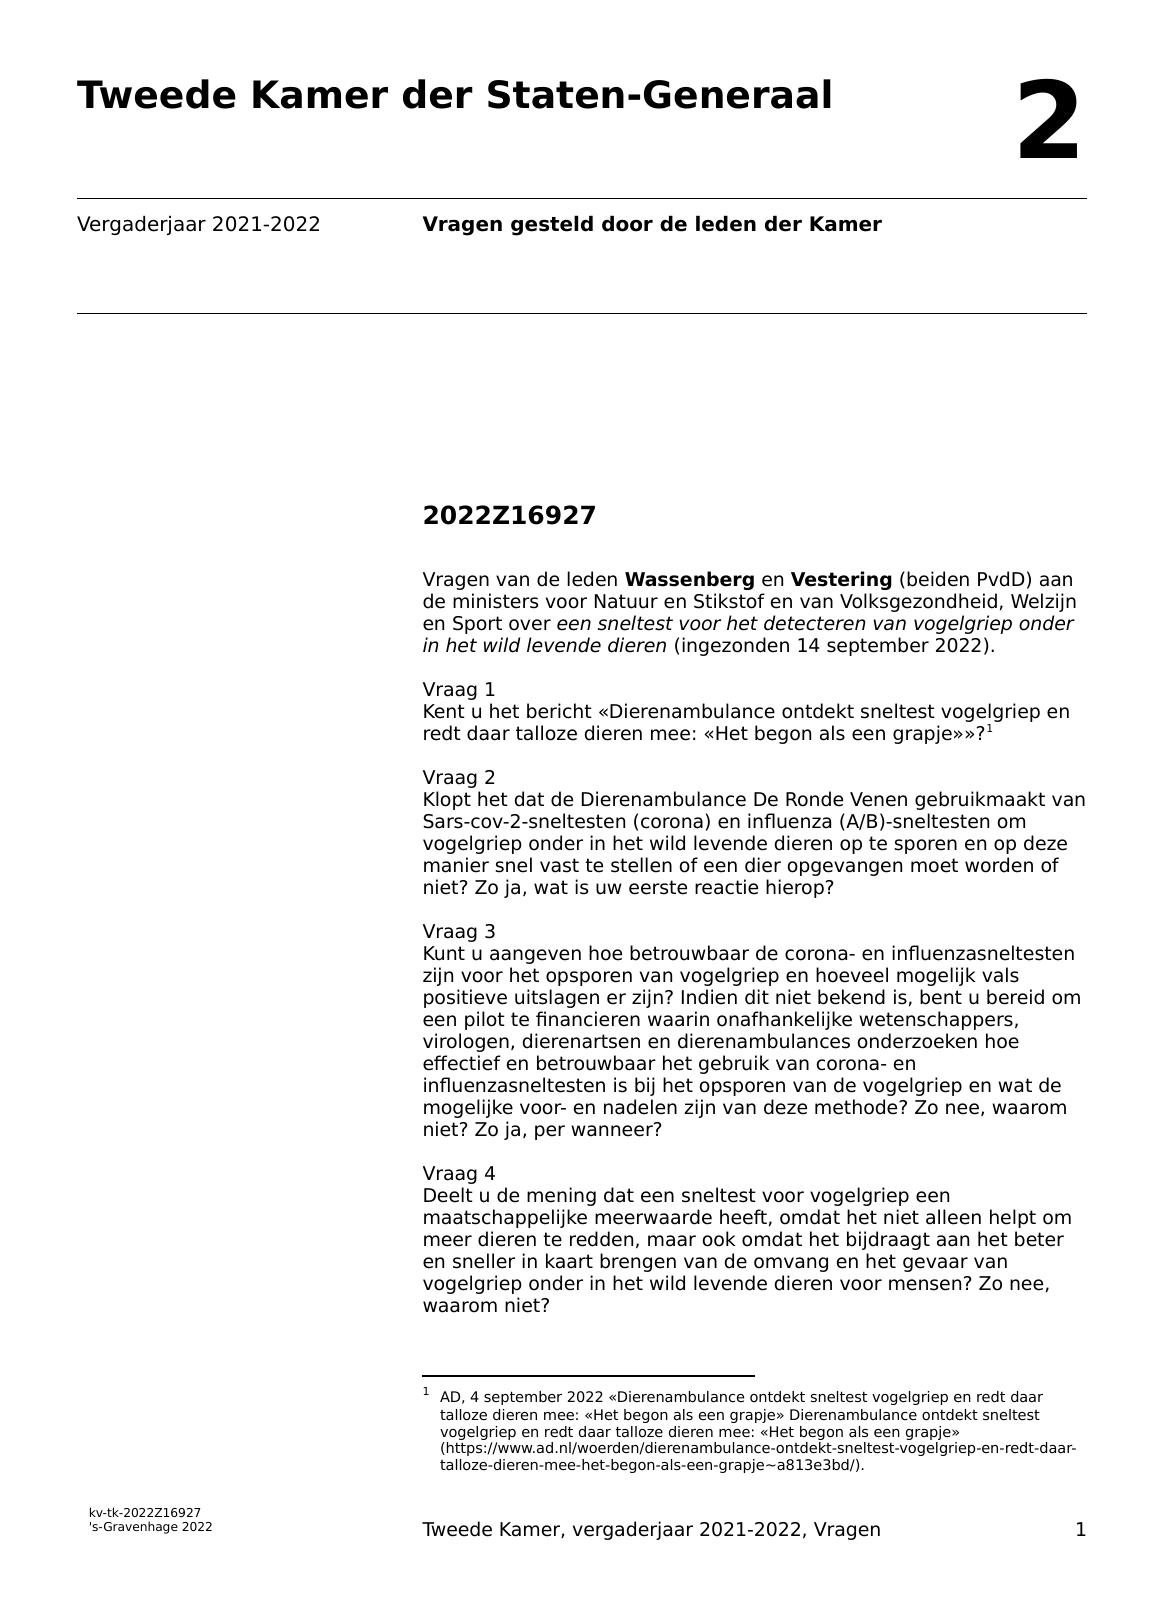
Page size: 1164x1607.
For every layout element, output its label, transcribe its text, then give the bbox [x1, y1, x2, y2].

text Kunt u aangeven hoe betrouwbaar de corona- en influenzasneltesten zijn voor het opsporen van vogelgriep en hoeveel mogelijk vals positieve uitslagen er zijn? Indien dit niet bekend is, bent u bereid om een pilot te financieren waarin onafhankelijke wetenschappers, virologen, dierenartsen en dierenambulances onderzoeken hoe effectief en betrouwbaar het gebruik van corona- en influenzasneltesten is bij het opsporen van de vogelgriep en wat de mogelijke voor- en nadelen zijn van deze methode? Zo nee, waarom niet? Zo ja, per wanneer? [422, 943, 1087, 1141]
text Kent u het bericht «Dierenambulance ontdekt sneltest vogelgriep en redt daar talloze dieren mee: «Het begon als een grapje»»? [422, 701, 1087, 745]
text Vraag 1 [422, 679, 1087, 701]
text Vraag 3 [422, 921, 1087, 943]
table_cell Vragen gesteld door de leden der Kamer [422, 199, 1087, 313]
table_header 2 [886, 59, 1087, 198]
text Vraag 4 [422, 1163, 1087, 1185]
text Klopt het dat de Dierenambulance De Ronde Venen gebruikmaakt van Sars-cov-2-sneltesten (corona) en influenza (A/B)-sneltesten om vogelgriep onder in het wild levende dieren op te sporen en op deze manier snel vast te stellen of een dier opgevangen moet worden of niet? Zo ja, wat is uw eerste reactie hierop? [422, 789, 1087, 899]
text Vraag 2 [422, 767, 1087, 789]
text Vragen van de leden Wassenberg en Vestering (beiden PvdD) aan de ministers voor Natuur en Stikstof en van Volksgezondheid, Welzijn en Sport over een sneltest voor het detecteren van vogelgriep onder in het wild levende dieren (ingezonden 14 september 2022). [422, 569, 1087, 657]
text 's-Gravenhage 2022 [88, 1520, 323, 1534]
text AD, 4 september 2022 «Dierenambulance ontdekt sneltest vogelgriep en redt daar talloze dieren mee: «Het begon als een grapje» Dierenambulance ontdekt sneltest vogelgriep en redt daar talloze dieren mee: «Het begon als een grapje» (https://www.ad.nl/woerden/dierenambulance-ontdekt-sneltest-vogelgriep-en-redt-daar-talloze-dieren-mee-het-begon-als-een-grapje~a813e3bd/). [422, 1385, 1087, 1474]
text 2022Z16927 [422, 501, 1087, 531]
table_cell Vergaderjaar 2021-2022 [77, 199, 422, 313]
text Deelt u de mening dat een sneltest voor vogelgriep een maatschappelijke meerwaarde heeft, omdat het niet alleen helpt om meer dieren te redden, maar ook omdat het bijdraagt aan het beter en sneller in kaart brengen van de omvang en het gevaar van vogelgriep onder in het wild levende dieren voor mensen? Zo nee, waarom niet? [422, 1185, 1087, 1317]
text kv-tk-2022Z16927 [88, 1506, 323, 1520]
table_header Tweede Kamer der Staten-Generaal [77, 59, 886, 198]
